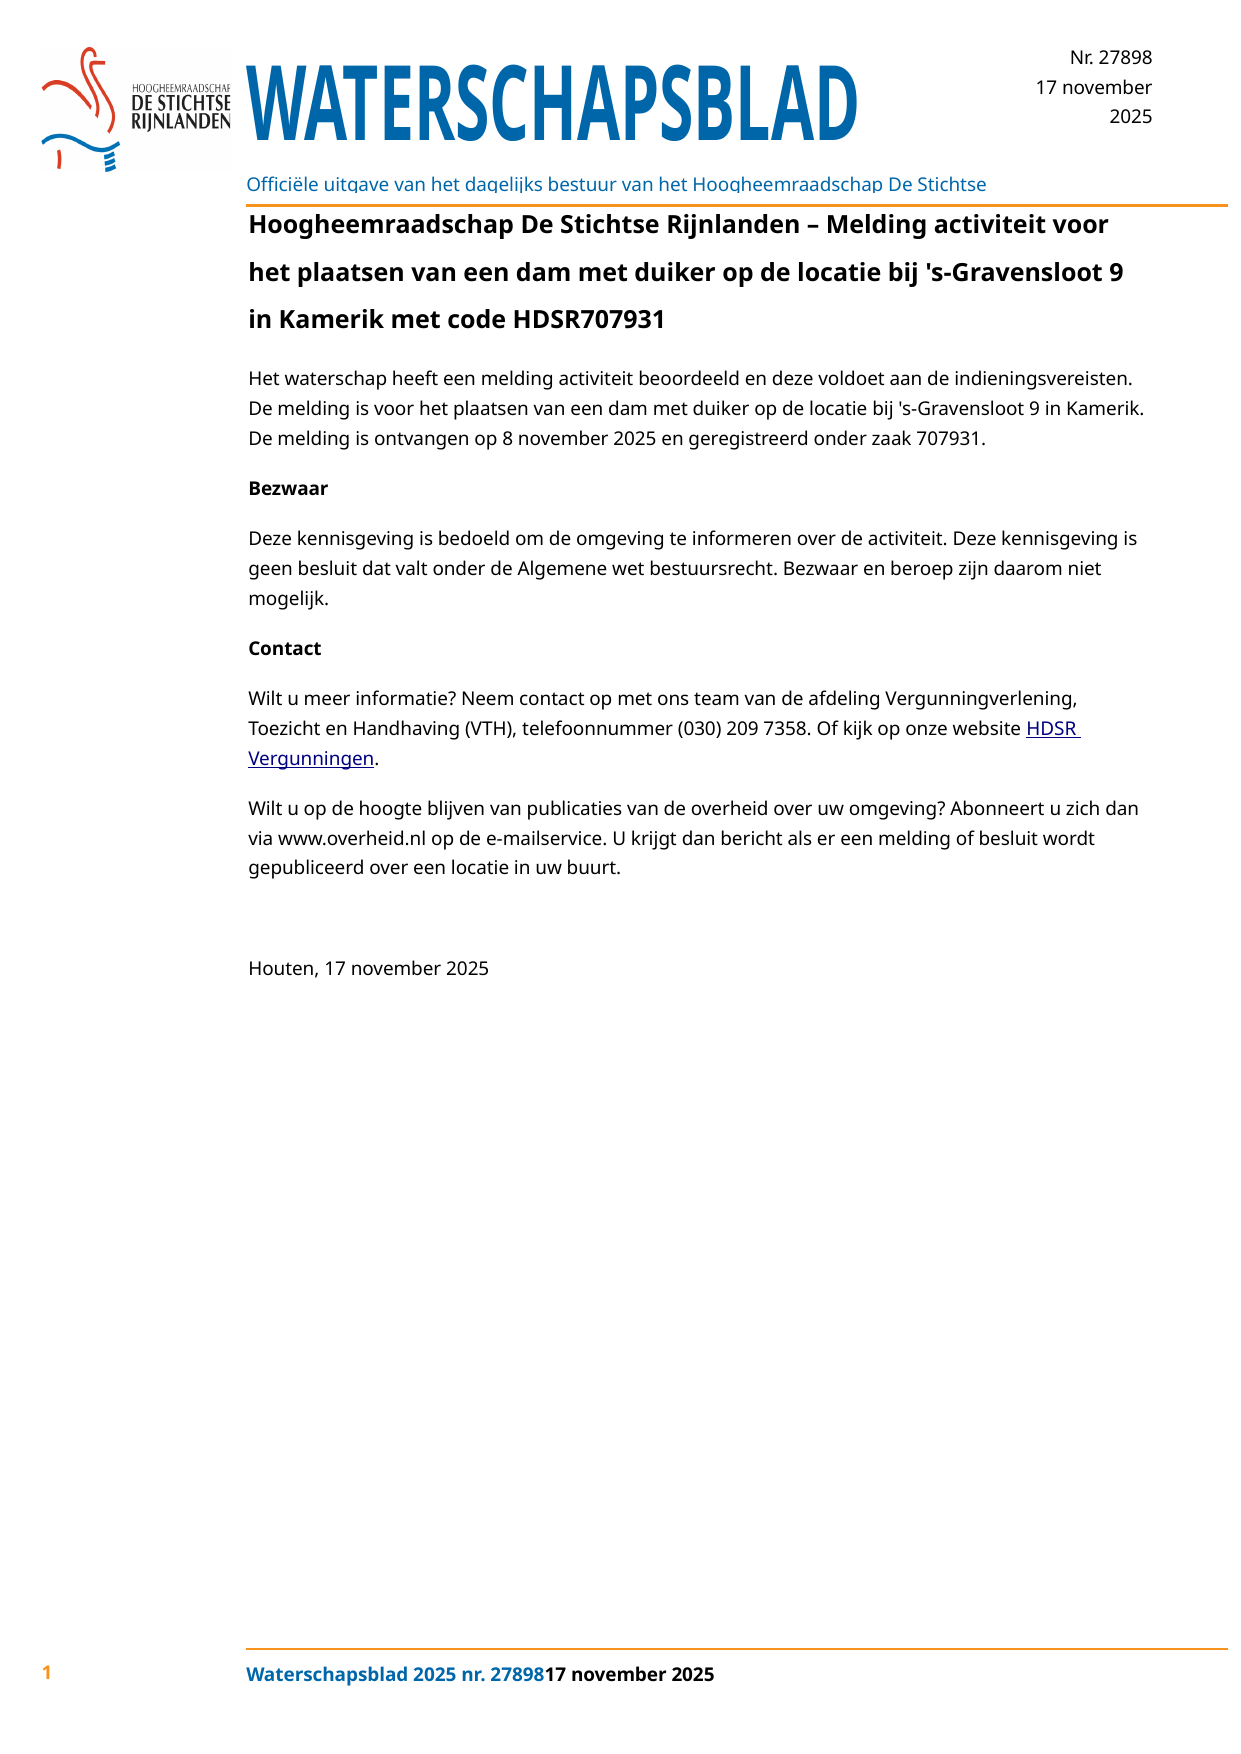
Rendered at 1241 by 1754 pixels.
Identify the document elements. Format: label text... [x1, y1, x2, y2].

text Houten, 17 november 2025 [248, 955, 1152, 981]
text Contact [248, 635, 1152, 661]
text Het waterschap heeft een melding activiteit beoordeeld en deze voldoet aan de indieningsvereisten. De melding is voor het plaatsen van een dam met duiker op de locatie bij 's-Gravensloot 9 in Kamerik. De melding is ontvangen op 8 november 2025 en geregistreerd onder zaak 707931. [248, 366, 1152, 450]
text Bezwaar [248, 475, 1152, 501]
text Hoogheemraadschap De Stichtse Rijnlanden – Melding activiteit voor het plaatsen van een dam met duiker op de locatie bij 's-Gravensloot 9 in Kamerik met code HDSR707931 [248, 207, 1152, 336]
text Wilt u op de hoogte blijven van publicaties van de overheid over uw omgeving? Abonneert u zich dan via www.overheid.nl op de e-mailservice. U krijgt dan bericht als er een melding of besluit wordt gepubliceerd over een locatie in uw buurt. [248, 795, 1152, 880]
text Wilt u meer informatie? Neem contact op met ons team van de afdeling Vergunningverlening, Toezicht en Handhaving (VTH), telefoonnummer (030) 209 7358. Of kijk op onze website HDSR Vergunningen. [248, 686, 1152, 770]
text Deze kennisgeving is bedoeld om de omgeving te informeren over de activiteit. Deze kennisgeving is geen besluit dat valt onder de Algemene wet bestuursrecht. Bezwaar en beroep zijn daarom niet mogelijk. [248, 526, 1152, 610]
picture [41, 47, 231, 172]
